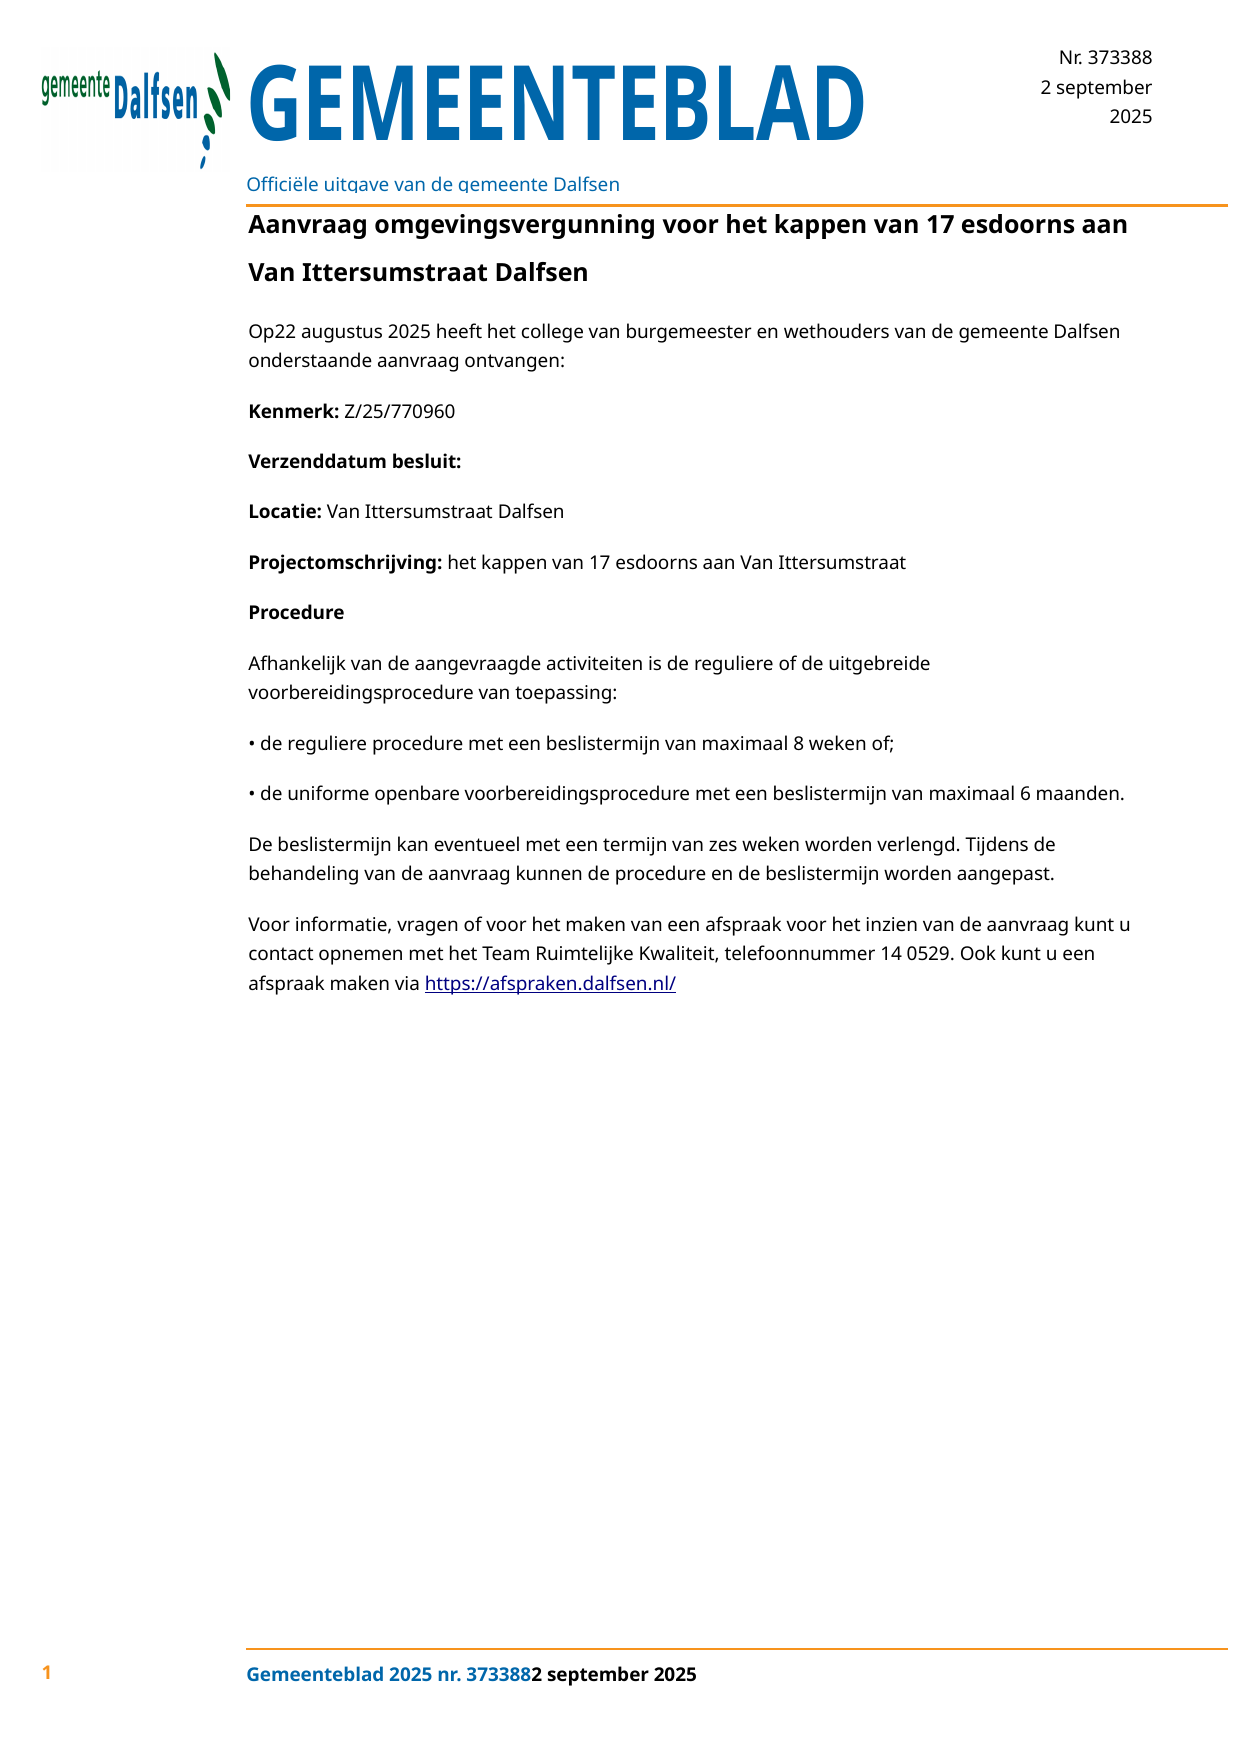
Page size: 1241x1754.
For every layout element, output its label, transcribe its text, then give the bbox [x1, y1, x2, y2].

text • de reguliere procedure met een beslistermijn van maximaal 8 weken of; [248, 730, 1152, 756]
text Op22 augustus 2025 heeft het college van burgemeester en wethouders van de gemeente Dalfsen onderstaande aanvraag ontvangen: [248, 318, 1152, 373]
text Locatie: Van Ittersumstraat Dalfsen [248, 499, 1152, 524]
picture [41, 47, 231, 172]
text Voor informatie, vragen of voor het maken van een afspraak voor het inzien van de aanvraag kunt u contact opnemen met het Team Ruimtelijke Kwaliteit, telefoonnummer 14 0529. Ook kunt u een afspraak maken via https://afspraken.dalfsen.nl/ [248, 911, 1152, 996]
text Afhankelijk van de aangevraagde activiteiten is de reguliere of de uitgebreide voorbereidingsprocedure van toepassing: [248, 650, 1152, 705]
text De beslistermijn kan eventueel met een termijn van zes weken worden verlengd. Tijdens de behandeling van de aanvraag kunnen de procedure en de beslistermijn worden aangepast. [248, 831, 1152, 886]
text Procedure [248, 599, 1152, 625]
text Aanvraag omgevingsvergunning voor het kappen van 17 esdoorns aan Van Ittersumstraat Dalfsen [248, 207, 1152, 288]
text Kenmerk: Z/25/770960 [248, 398, 1152, 424]
text • de uniforme openbare voorbereidingsprocedure met een beslistermijn van maximaal 6 maanden. [248, 780, 1152, 806]
text Verzenddatum besluit: [248, 448, 1152, 474]
text Projectomschrijving: het kappen van 17 esdoorns aan Van Ittersumstraat [248, 549, 1152, 575]
